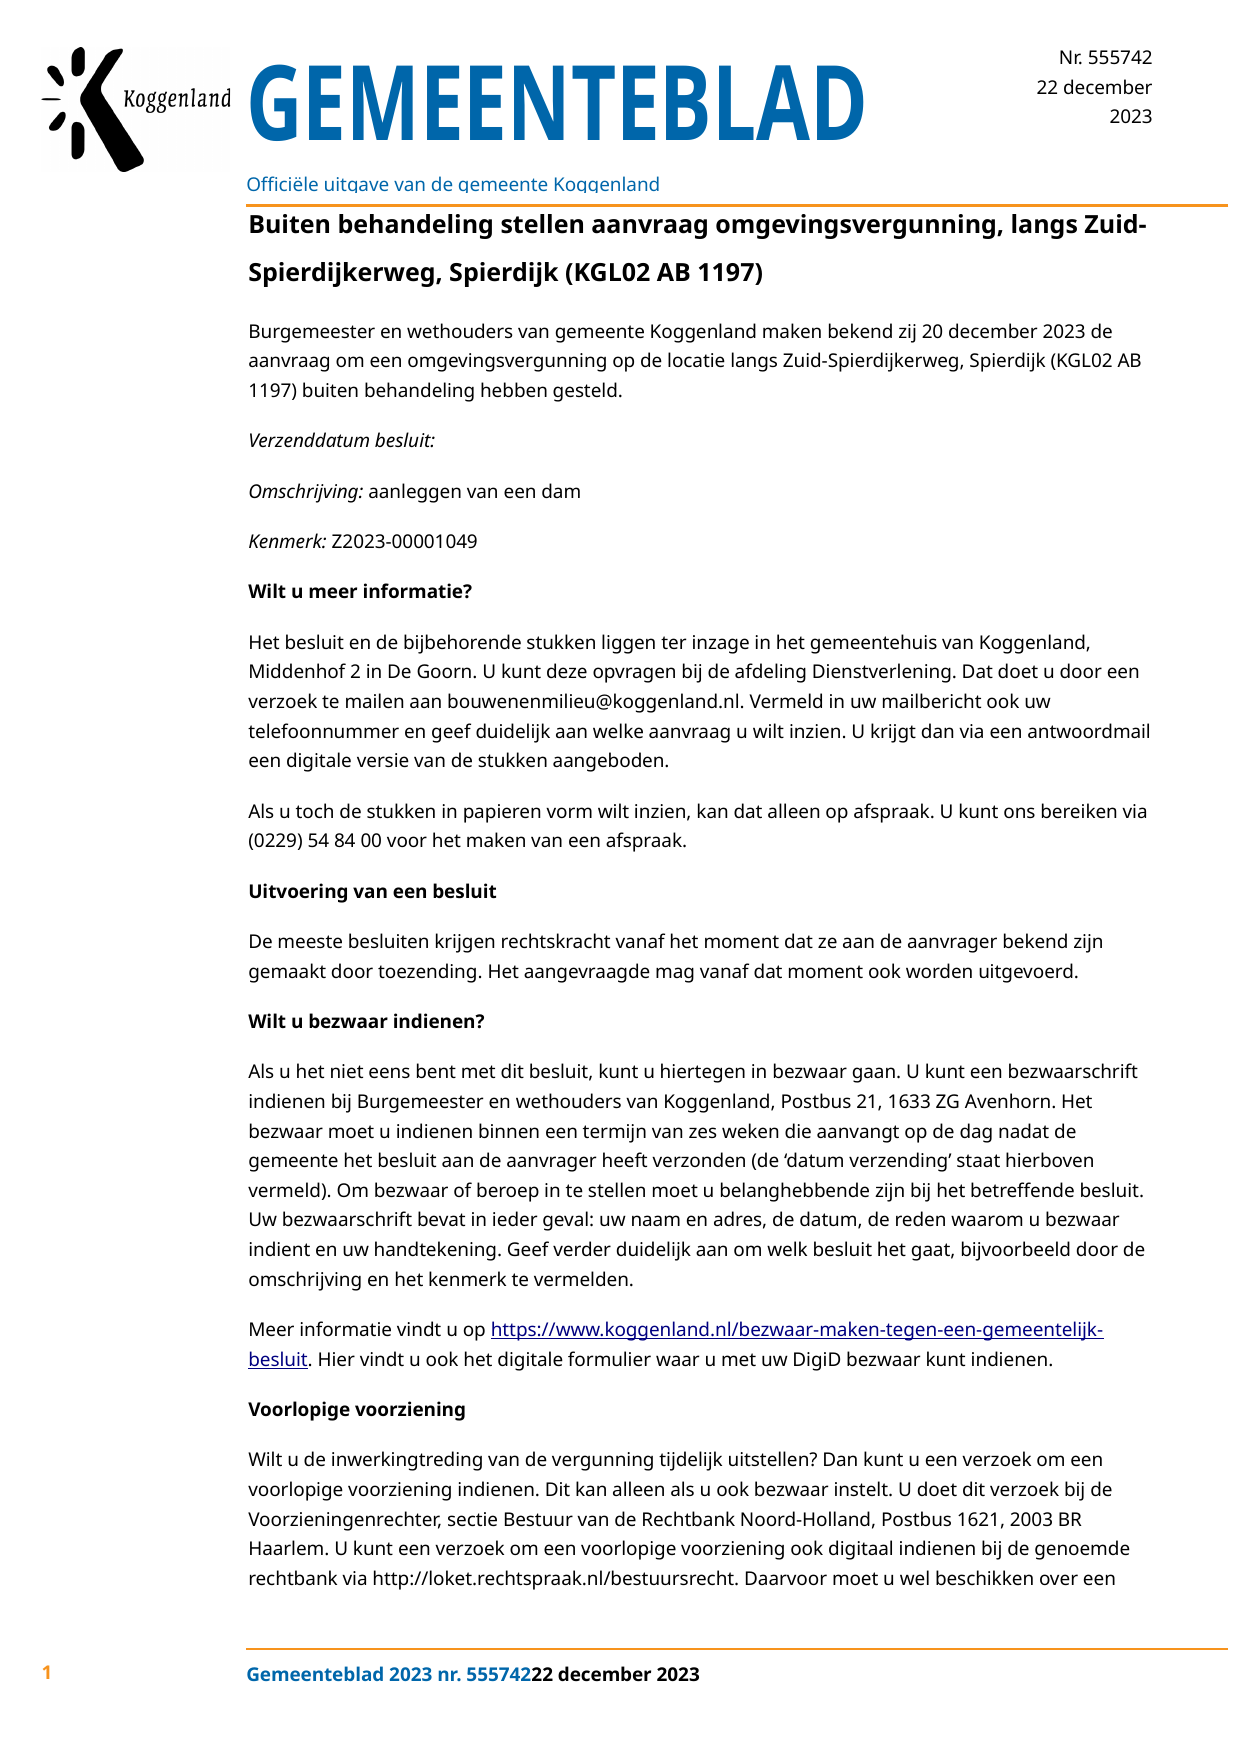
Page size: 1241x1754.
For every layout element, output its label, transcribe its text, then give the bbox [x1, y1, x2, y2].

text Wilt u de inwerkingtreding van de vergunning tijdelijk uitstellen? Dan kunt u een verzoek om een voorlopige voorziening indienen. Dit kan alleen als u ook bezwaar instelt. U doet dit verzoek bij de Voorzieningenrechter, sectie Bestuur van de Rechtbank Noord-Holland, Postbus 1621, 2003 BR Haarlem. U kunt een verzoek om een voorlopige voorziening ook digitaal indienen bij de genoemde rechtbank via http://loket.rechtspraak.nl/bestuursrecht. Daarvoor moet u wel beschikken over een [248, 1447, 1152, 1591]
picture [41, 47, 231, 172]
text Als u het niet eens bent met dit besluit, kunt u hiertegen in bezwaar gaan. U kunt een bezwaarschrift indienen bij Burgemeester en wethouders van Koggenland, Postbus 21, 1633 ZG Avenhorn. Het bezwaar moet u indienen binnen een termijn van zes weken die aanvangt op de dag nadat de gemeente het besluit aan de aanvrager heeft verzonden (de ‘datum verzending’ staat hierboven vermeld). Om bezwaar of beroep in te stellen moet u belanghebbende zijn bij het betreffende besluit. Uw bezwaarschrift bevat in ieder geval: uw naam en adres, de datum, de reden waarom u bezwaar indient en uw handtekening. Geef verder duidelijk aan om welk besluit het gaat, bijvoorbeeld door de omschrijving en het kenmerk te vermelden. [248, 1059, 1152, 1292]
text Het besluit en de bijbehorende stukken liggen ter inzage in het gemeentehuis van Koggenland, Middenhof 2 in De Goorn. U kunt deze opvragen bij de afdeling Dienstverlening. Dat doet u door een verzoek te mailen aan bouwenenmilieu@koggenland.nl. Vermeld in uw mailbericht ook uw telefoonnummer en geef duidelijk aan welke aanvraag u wilt inzien. U krijgt dan via een antwoordmail een digitale versie van de stukken aangeboden. [248, 629, 1152, 773]
text De meeste besluiten krijgen rechtskracht vanaf het moment dat ze aan de aanvrager bekend zijn gemaakt door toezending. Het aangevraagde mag vanaf dat moment ook worden uitgevoerd. [248, 928, 1152, 984]
text Wilt u meer informatie? [248, 579, 1152, 604]
text Verzenddatum besluit: [248, 427, 1152, 453]
text Buiten behandeling stellen aanvraag omgevingsvergunning, langs Zuid-Spierdijkerweg, Spierdijk (KGL02 AB 1197) [248, 207, 1152, 288]
text Omschrijving: aanleggen van een dam [248, 478, 1152, 504]
text Meer informatie vindt u op https://www.koggenland.nl/bezwaar-maken-tegen-een-gemeentelijk-besluit. Hier vindt u ook het digitale formulier waar u met uw DigiD bezwaar kunt indienen. [248, 1316, 1152, 1372]
text Voorlopige voorziening [248, 1396, 1152, 1422]
text Burgemeester en wethouders van gemeente Koggenland maken bekend zij 20 december 2023 de aanvraag om een omgevingsvergunning op de locatie langs Zuid-Spierdijkerweg, Spierdijk (KGL02 AB 1197) buiten behandeling hebben gesteld. [248, 318, 1152, 403]
text Als u toch de stukken in papieren vorm wilt inzien, kan dat alleen op afspraak. U kunt ons bereiken via (0229) 54 84 00 voor het maken van een afspraak. [248, 798, 1152, 853]
text Wilt u bezwaar indienen? [248, 1008, 1152, 1034]
text Uitvoering van een besluit [248, 878, 1152, 904]
text Kenmerk: Z2023-00001049 [248, 528, 1152, 554]
